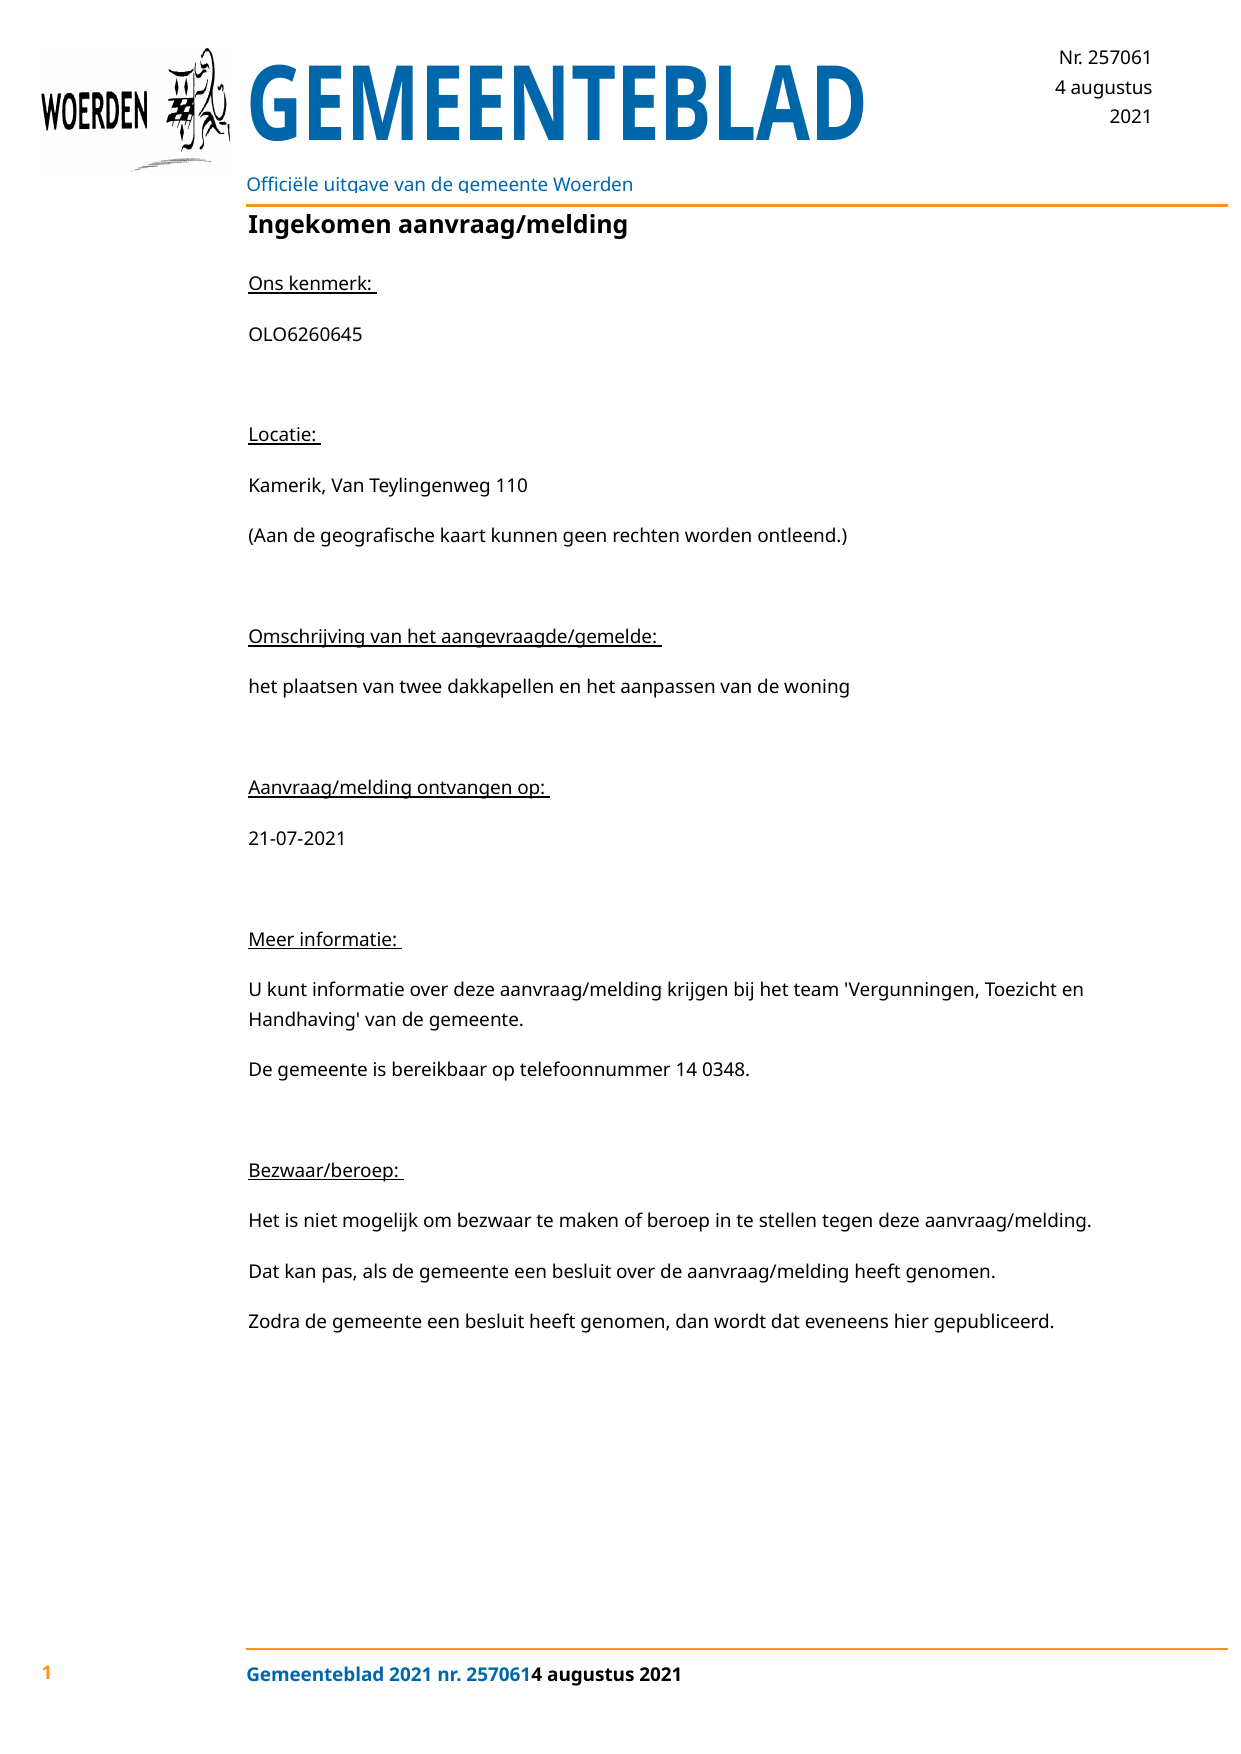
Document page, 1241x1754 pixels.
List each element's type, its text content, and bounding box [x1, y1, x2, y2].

text (Aan de geografische kaart kunnen geen rechten worden ontleend.) [248, 522, 1152, 548]
text De gemeente is bereikbaar op telefoonnummer 14 0348. [248, 1056, 1152, 1082]
text U kunt informatie over deze aanvraag/melding krijgen bij het team 'Vergunningen, Toezicht en Handhaving' van de gemeente. [248, 976, 1152, 1031]
text Het is niet mogelijk om bezwaar te maken of beroep in te stellen tegen deze aanvraag/melding. [248, 1207, 1152, 1233]
text Bezwaar/beroep: [248, 1157, 1152, 1183]
text Zodra de gemeente een besluit heeft genomen, dan wordt dat eveneens hier gepubliceerd. [248, 1308, 1152, 1334]
text Aanvraag/melding ontvangen op: [248, 774, 1152, 800]
picture [41, 47, 231, 172]
text Ons kenmerk: [248, 270, 1152, 296]
text Meer informatie: [248, 926, 1152, 951]
text Ingekomen aanvraag/melding [248, 207, 1152, 241]
text 21-07-2021 [248, 825, 1152, 851]
text Kamerik, Van Teylingenweg 110 [248, 472, 1152, 498]
text OLO6260645 [248, 321, 1152, 346]
text Locatie: [248, 422, 1152, 447]
text het plaatsen van twee dakkapellen en het aanpassen van de woning [248, 674, 1152, 699]
text Omschrijving van het aangevraagde/gemelde: [248, 623, 1152, 649]
text Dat kan pas, als de gemeente een besluit over de aanvraag/melding heeft genomen. [248, 1258, 1152, 1283]
